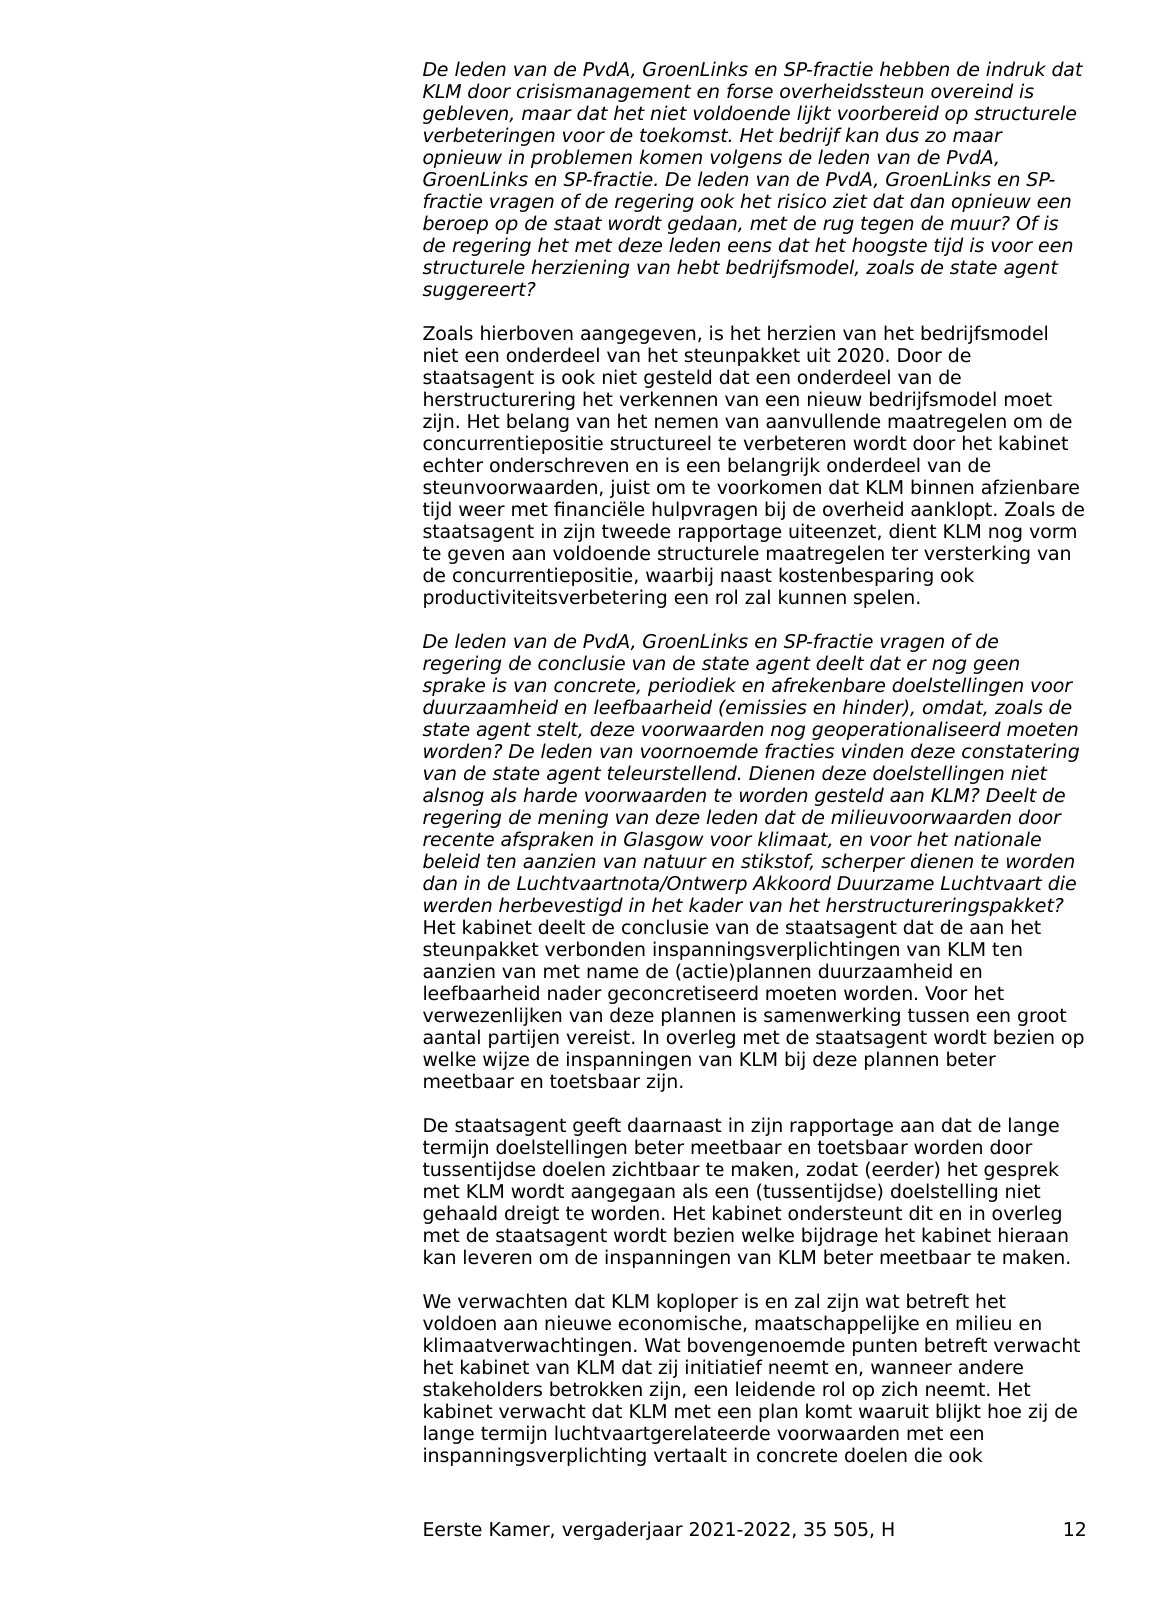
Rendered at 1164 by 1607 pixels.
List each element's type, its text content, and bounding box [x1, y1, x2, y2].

text We verwachten dat KLM koploper is en zal zijn wat betreft het voldoen aan nieuwe economische, maatschappelijke en milieu en klimaatverwachtingen. Wat bovengenoemde punten betreft verwacht het kabinet van KLM dat zij initiatief neemt en, wanneer andere stakeholders betrokken zijn, een leidende rol op zich neemt. Het kabinet verwacht dat KLM met een plan komt waaruit blijkt hoe zij de lange termijn luchtvaartgerelateerde voorwaarden met een inspanningsverplichting vertaalt in concrete doelen die ook [422, 1291, 1087, 1467]
text De staatsagent geeft daarnaast in zijn rapportage aan dat de lange termijn doelstellingen beter meetbaar en toetsbaar worden door tussentijdse doelen zichtbaar te maken, zodat (eerder) het gesprek met KLM wordt aangegaan als een (tussentijdse) doelstelling niet gehaald dreigt te worden. Het kabinet ondersteunt dit en in overleg met de staatsagent wordt bezien welke bijdrage het kabinet hieraan kan leveren om de inspanningen van KLM beter meetbaar te maken. [422, 1115, 1087, 1268]
text Zoals hierboven aangegeven, is het herzien van het bedrijfsmodel niet een onderdeel van het steunpakket uit 2020. Door de staatsagent is ook niet gesteld dat een onderdeel van de herstructurering het verkennen van een nieuw bedrijfsmodel moet zijn. Het belang van het nemen van aanvullende maatregelen om de concurrentiepositie structureel te verbeteren wordt door het kabinet echter onderschreven en is een belangrijk onderdeel van de steunvoorwaarden, juist om te voorkomen dat KLM binnen afzienbare tijd weer met financiële hulpvragen bij de overheid aanklopt. Zoals de staatsagent in zijn tweede rapportage uiteenzet, dient KLM nog vorm te geven aan voldoende structurele maatregelen ter versterking van de concurrentiepositie, waarbij naast kostenbesparing ook productiviteitsverbetering een rol zal kunnen spelen. [422, 323, 1087, 609]
text Het kabinet deelt de conclusie van de staatsagent dat de aan het steunpakket verbonden inspanningsverplichtingen van KLM ten aanzien van met name de (actie)plannen duurzaamheid en leefbaarheid nader geconcretiseerd moeten worden. Voor het verwezenlijken van deze plannen is samenwerking tussen een groot aantal partijen vereist. In overleg met de staatsagent wordt bezien op welke wijze de inspanningen van KLM bij deze plannen beter meetbaar en toetsbaar zijn. [422, 917, 1087, 1092]
text De leden van de PvdA, GroenLinks en SP-fractie hebben de indruk dat KLM door crisismanagement en forse overheidssteun overeind is gebleven, maar dat het niet voldoende lijkt voorbereid op structurele verbeteringen voor de toekomst. Het bedrijf kan dus zo maar opnieuw in problemen komen volgens de leden van de PvdA, GroenLinks en SP-fractie. De leden van de PvdA, GroenLinks en SP-fractie vragen of de regering ook het risico ziet dat dan opnieuw een beroep op de staat wordt gedaan, met de rug tegen de muur? Of is de regering het met deze leden eens dat het hoogste tijd is voor een structurele herziening van hebt bedrijfsmodel, zoals de state agent suggereert? [422, 59, 1087, 301]
text De leden van de PvdA, GroenLinks en SP-fractie vragen of de regering de conclusie van de state agent deelt dat er nog geen sprake is van concrete, periodiek en afrekenbare doelstellingen voor duurzaamheid en leefbaarheid (emissies en hinder), omdat, zoals de state agent stelt, deze voorwaarden nog geoperationaliseerd moeten worden? De leden van voornoemde fracties vinden deze constatering van de state agent teleurstellend. Dienen deze doelstellingen niet alsnog als harde voorwaarden te worden gesteld aan KLM? Deelt de regering de mening van deze leden dat de milieuvoorwaarden door recente afspraken in Glasgow voor klimaat, en voor het nationale beleid ten aanzien van natuur en stikstof, scherper dienen te worden dan in de Luchtvaartnota/Ontwerp Akkoord Duurzame Luchtvaart die werden herbevestigd in het kader van het herstructureringspakket? [422, 631, 1087, 917]
